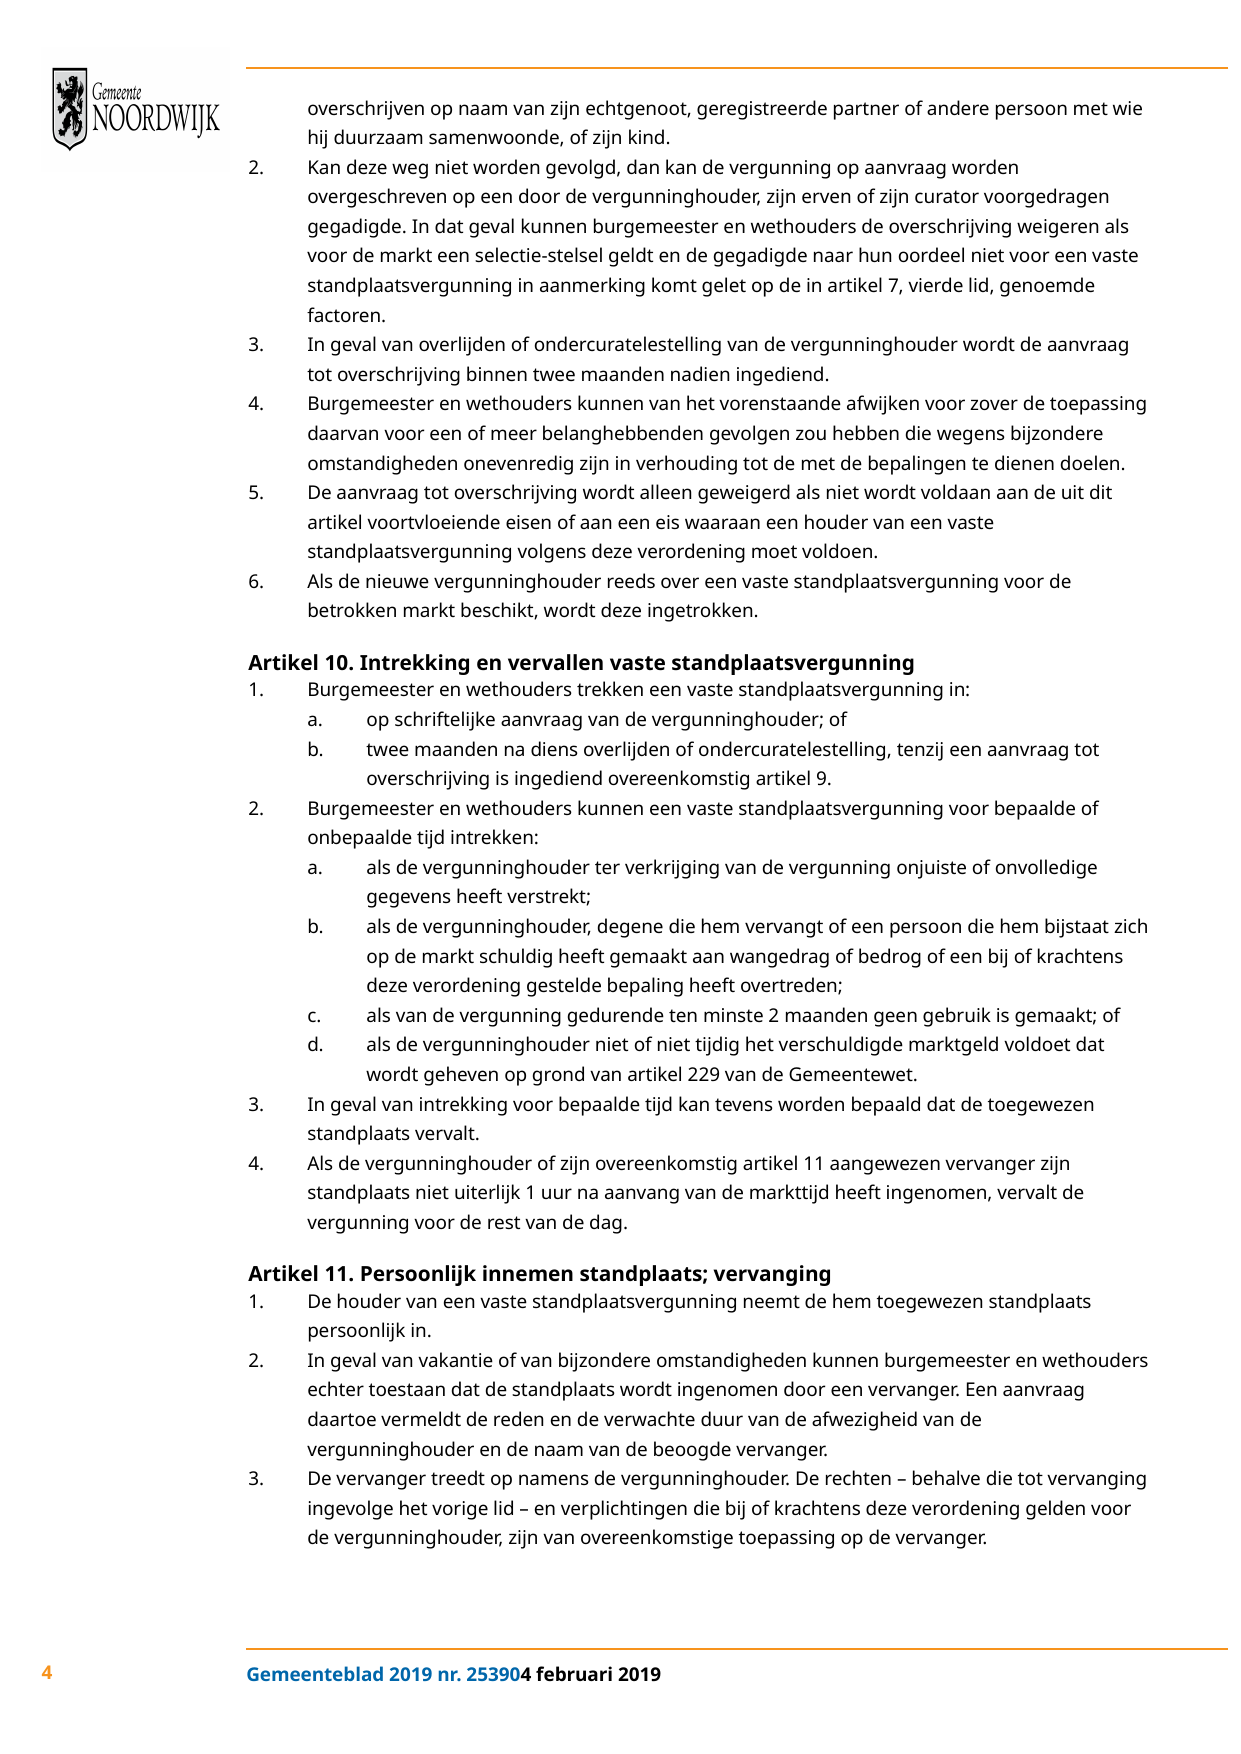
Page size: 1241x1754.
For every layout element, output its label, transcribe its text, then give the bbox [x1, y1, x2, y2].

list Als de vergunninghouder of zijn overeenkomstig artikel 11 aangewezen vervanger zijn standplaats niet uiterlijk 1 uur na aanvang van de markttijd heeft ingenomen, vervalt de vergunning voor de rest van de dag. [248, 1150, 1152, 1235]
text Artikel 11. Persoonlijk innemen standplaats; vervanging [248, 1259, 1152, 1288]
list Burgemeester en wethouders trekken een vaste standplaatsvergunning in: [248, 677, 1152, 702]
list als de vergunninghouder niet of niet tijdig het verschuldigde marktgeld voldoet dat wordt geheven op grond van artikel 229 van de Gemeentewet. [307, 1032, 1152, 1087]
list twee maanden na diens overlijden of ondercuratelestelling, tenzij een aanvraag tot overschrijving is ingediend overeenkomstig artikel 9. [307, 736, 1152, 791]
list overschrijven op naam van zijn echtgenoot, geregistreerde partner of andere persoon met wie hij duurzaam samenwoonde, of zijn kind. [248, 95, 1152, 150]
list Als de nieuwe vergunninghouder reeds over een vaste standplaatsvergunning voor de betrokken markt beschikt, wordt deze ingetrokken. [248, 568, 1152, 623]
list In geval van intrekking voor bepaalde tijd kan tevens worden bepaald dat de toegewezen standplaats vervalt. [248, 1091, 1152, 1146]
list In geval van overlijden of ondercuratelestelling van de vergunninghouder wordt de aanvraag tot overschrijving binnen twee maanden nadien ingediend. [248, 331, 1152, 387]
list als van de vergunning gedurende ten minste 2 maanden geen gebruik is gemaakt; of [307, 1002, 1152, 1028]
list Burgemeester en wethouders kunnen een vaste standplaatsvergunning voor bepaalde of onbepaalde tijd intrekken: [248, 795, 1152, 850]
list Burgemeester en wethouders kunnen van het vorenstaande afwijken voor zover de toepassing daarvan voor een of meer belanghebbenden gevolgen zou hebben die wegens bijzondere omstandigheden onevenredig zijn in verhouding tot de met de bepalingen te dienen doelen. [248, 391, 1152, 476]
list Kan deze weg niet worden gevolgd, dan kan de vergunning op aanvraag worden overgeschreven op een door de vergunninghouder, zijn erven of zijn curator voorgedragen gegadigde. In dat geval kunnen burgemeester en wethouders de overschrijving weigeren als voor de markt een selectie-stelsel geldt en de gegadigde naar hun oordeel niet voor een vaste standplaatsvergunning in aanmerking komt gelet op de in artikel 7, vierde lid, genoemde factoren. [248, 154, 1152, 328]
list De houder van een vaste standplaatsvergunning neemt de hem toegewezen standplaats persoonlijk in. [248, 1288, 1152, 1343]
picture [41, 47, 231, 172]
list De aanvraag tot overschrijving wordt alleen geweigerd als niet wordt voldaan aan de uit dit artikel voortvloeiende eisen of aan een eis waaraan een houder van een vaste standplaatsvergunning volgens deze verordening moet voldoen. [248, 479, 1152, 564]
list De vervanger treedt op namens de vergunninghouder. De rechten – behalve die tot vervanging ingevolge het vorige lid – en verplichtingen die bij of krachtens deze verordening gelden voor de vergunninghouder, zijn van overeenkomstige toepassing op de vervanger. [248, 1465, 1152, 1550]
text Artikel 10. Intrekking en vervallen vaste standplaatsvergunning [248, 648, 1152, 677]
list als de vergunninghouder, degene die hem vervangt of een persoon die hem bijstaat zich op de markt schuldig heeft gemaakt aan wangedrag of bedrog of een bij of krachtens deze verordening gestelde bepaling heeft overtreden; [307, 913, 1152, 998]
list op schriftelijke aanvraag van de vergunninghouder; of [307, 706, 1152, 732]
list In geval van vakantie of van bijzondere omstandigheden kunnen burgemeester en wethouders echter toestaan dat de standplaats wordt ingenomen door een vervanger. Een aanvraag daartoe vermeldt de reden en de verwachte duur van de afwezigheid van de vergunninghouder en de naam van de beoogde vervanger. [248, 1347, 1152, 1462]
list als de vergunninghouder ter verkrijging van de vergunning onjuiste of onvolledige gegevens heeft verstrekt; [307, 854, 1152, 909]
